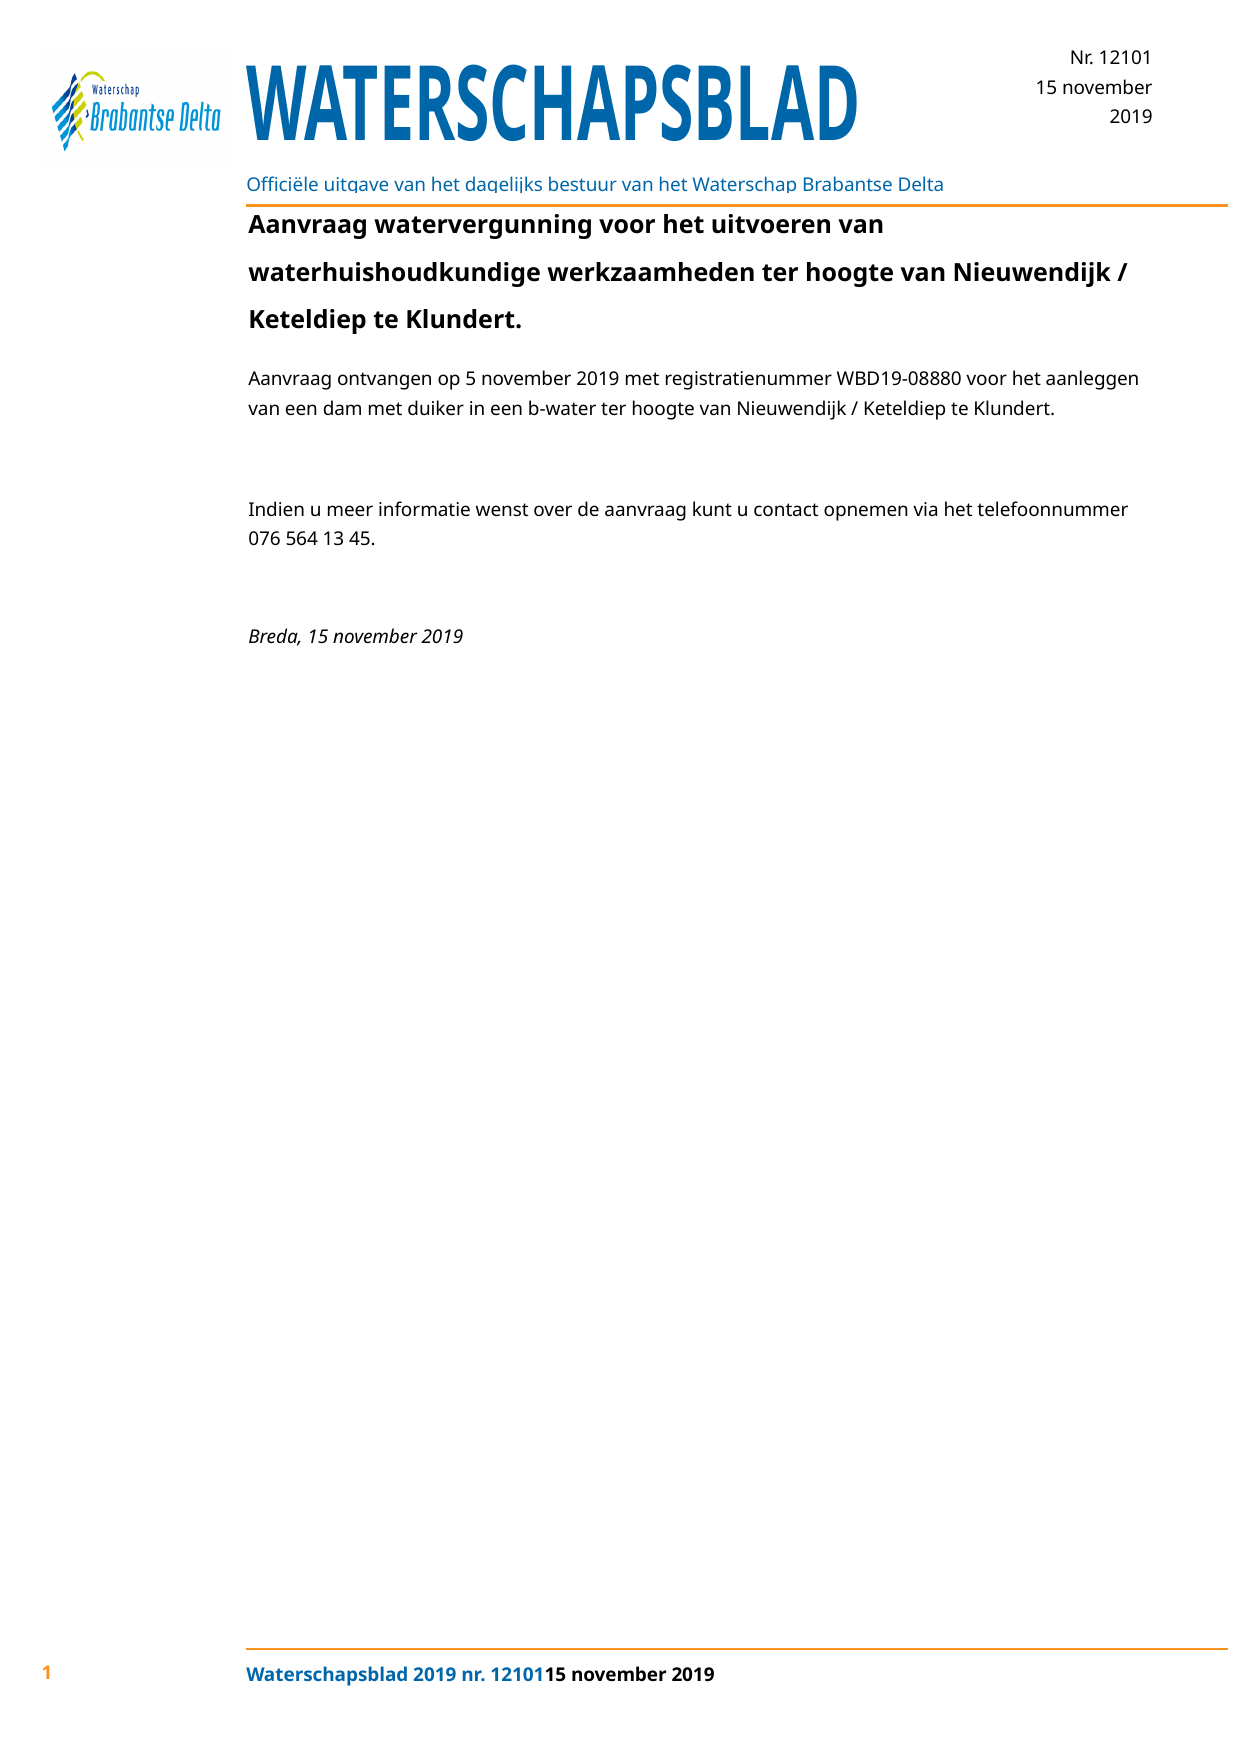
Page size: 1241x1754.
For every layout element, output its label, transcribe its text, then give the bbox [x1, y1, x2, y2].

text Aanvraag ontvangen op 5 november 2019 met registratienummer WBD19-08880 voor het aanleggen van een dam met duiker in een b-water ter hoogte van Nieuwendijk / Keteldiep te Klundert. [248, 366, 1152, 421]
picture [41, 47, 231, 172]
text Breda, 15 november 2019 [248, 624, 1152, 649]
text Aanvraag watervergunning voor het uitvoeren van waterhuishoudkundige werkzaamheden ter hoogte van Nieuwendijk / Keteldiep te Klundert. [248, 207, 1152, 336]
text Indien u meer informatie wenst over de aanvraag kunt u contact opnemen via het telefoonnummer 076 564 13 45. [248, 496, 1152, 551]
